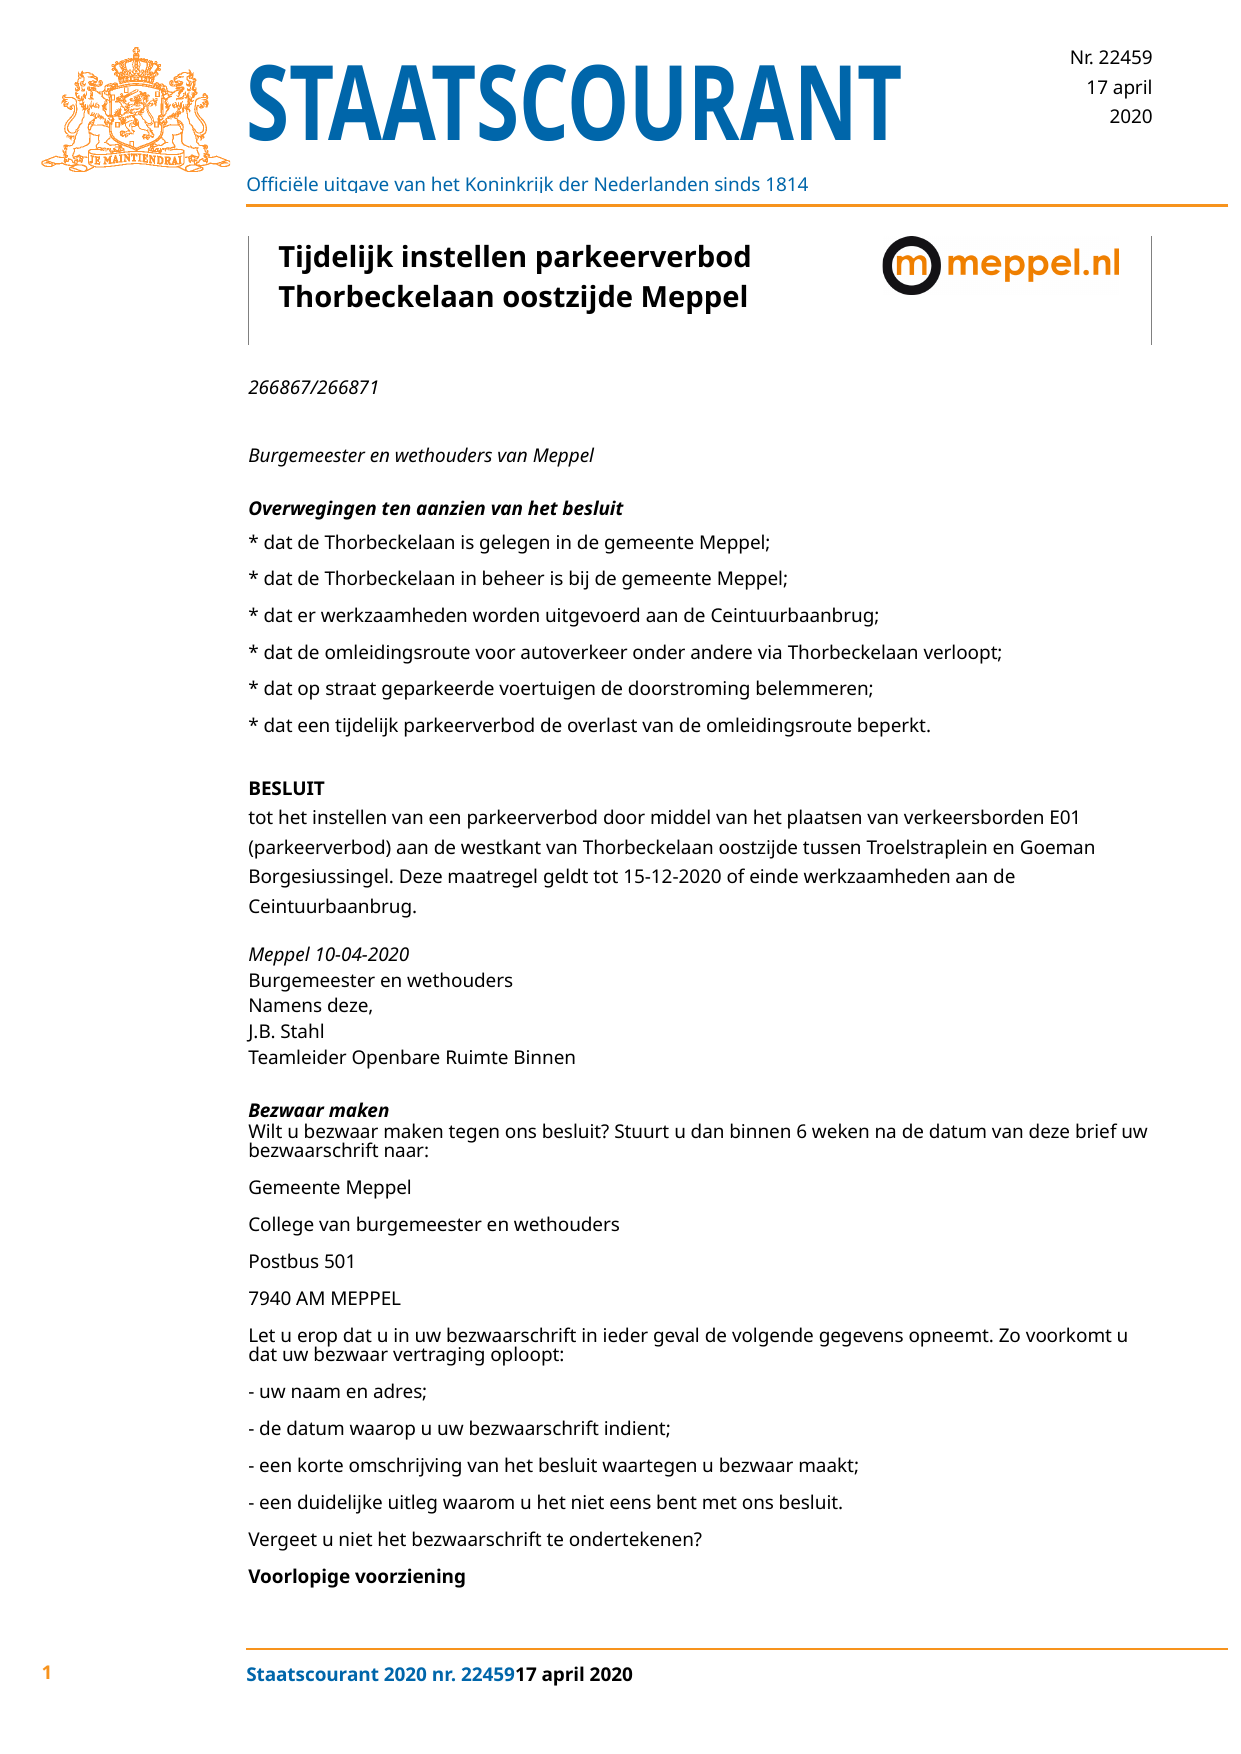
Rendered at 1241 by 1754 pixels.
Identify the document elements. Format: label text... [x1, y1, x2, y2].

text Vergeet u niet het bezwaarschrift te ondertekenen? [248, 1531, 1152, 1550]
text College van burgemeester en wethouders [248, 1216, 1152, 1235]
text BESLUIT [248, 775, 1152, 801]
text Let u erop dat u in uw bezwaarschrift in ieder geval de volgende gegevens opneemt. Zo voorkomt u dat uw bezwaar vertraging oploopt: [248, 1327, 1152, 1365]
text Teamleider Openbare Ruimte Binnen [248, 1044, 1152, 1070]
text * dat de Thorbeckelaan is gelegen in de gemeente Meppel; [248, 529, 1152, 554]
text - uw naam en adres; [248, 1383, 1152, 1402]
text - de datum waarop u uw bezwaarschrift indient; [248, 1420, 1152, 1439]
picture [41, 47, 231, 172]
text Overwegingen ten aanzien van het besluit [248, 495, 1152, 521]
text Meppel 10-04-2020 [248, 941, 1152, 967]
text * dat een tijdelijk parkeerverbod de overlast van de omleidingsroute beperkt. [248, 712, 1152, 738]
picture [882, 236, 1119, 295]
text 266867/266871 [248, 374, 1152, 400]
text * dat er werkzaamheden worden uitgevoerd aan de Ceintuurbaanbrug; [248, 602, 1152, 628]
text * dat op straat geparkeerde voertuigen de doorstroming belemmeren; [248, 676, 1152, 701]
text * dat de omleidingsroute voor autoverkeer onder andere via Thorbeckelaan verloopt; [248, 639, 1152, 664]
text tot het instellen van een parkeerverbod door middel van het plaatsen van verkeersborden E01 (parkeerverbod) aan de westkant van Thorbeckelaan oostzijde tussen Troelstraplein en Goeman Borgesiussingel. Deze maatregel geldt tot 15-12-2020 of einde werkzaamheden aan de Ceintuurbaanbrug. [248, 804, 1152, 919]
text - een duidelijke uitleg waarom u het niet eens bent met ons besluit. [248, 1494, 1152, 1513]
text Burgemeester en wethouders [248, 967, 1152, 992]
text Wilt u bezwaar maken tegen ons besluit? Stuurt u dan binnen 6 weken na de datum van deze brief uw bezwaarschrift naar: [248, 1123, 1152, 1161]
table_header [850, 236, 1151, 345]
text 7940 AM MEPPEL [248, 1290, 1152, 1309]
text Voorlopige voorziening [248, 1568, 1152, 1587]
table_header Tijdelijk instellen parkeerverbod Thorbeckelaan oostzijde Meppel [249, 236, 850, 345]
text * dat de Thorbeckelaan in beheer is bij de gemeente Meppel; [248, 566, 1152, 591]
text - een korte omschrijving van het besluit waartegen u bezwaar maakt; [248, 1457, 1152, 1476]
text Bezwaar maken [248, 1097, 1152, 1123]
text Postbus 501 [248, 1253, 1152, 1272]
text Gemeente Meppel [248, 1179, 1152, 1198]
text J.B. Stahl [248, 1018, 1152, 1044]
text Namens deze, [248, 992, 1152, 1018]
text Burgemeester en wethouders van Meppel [248, 442, 1152, 468]
